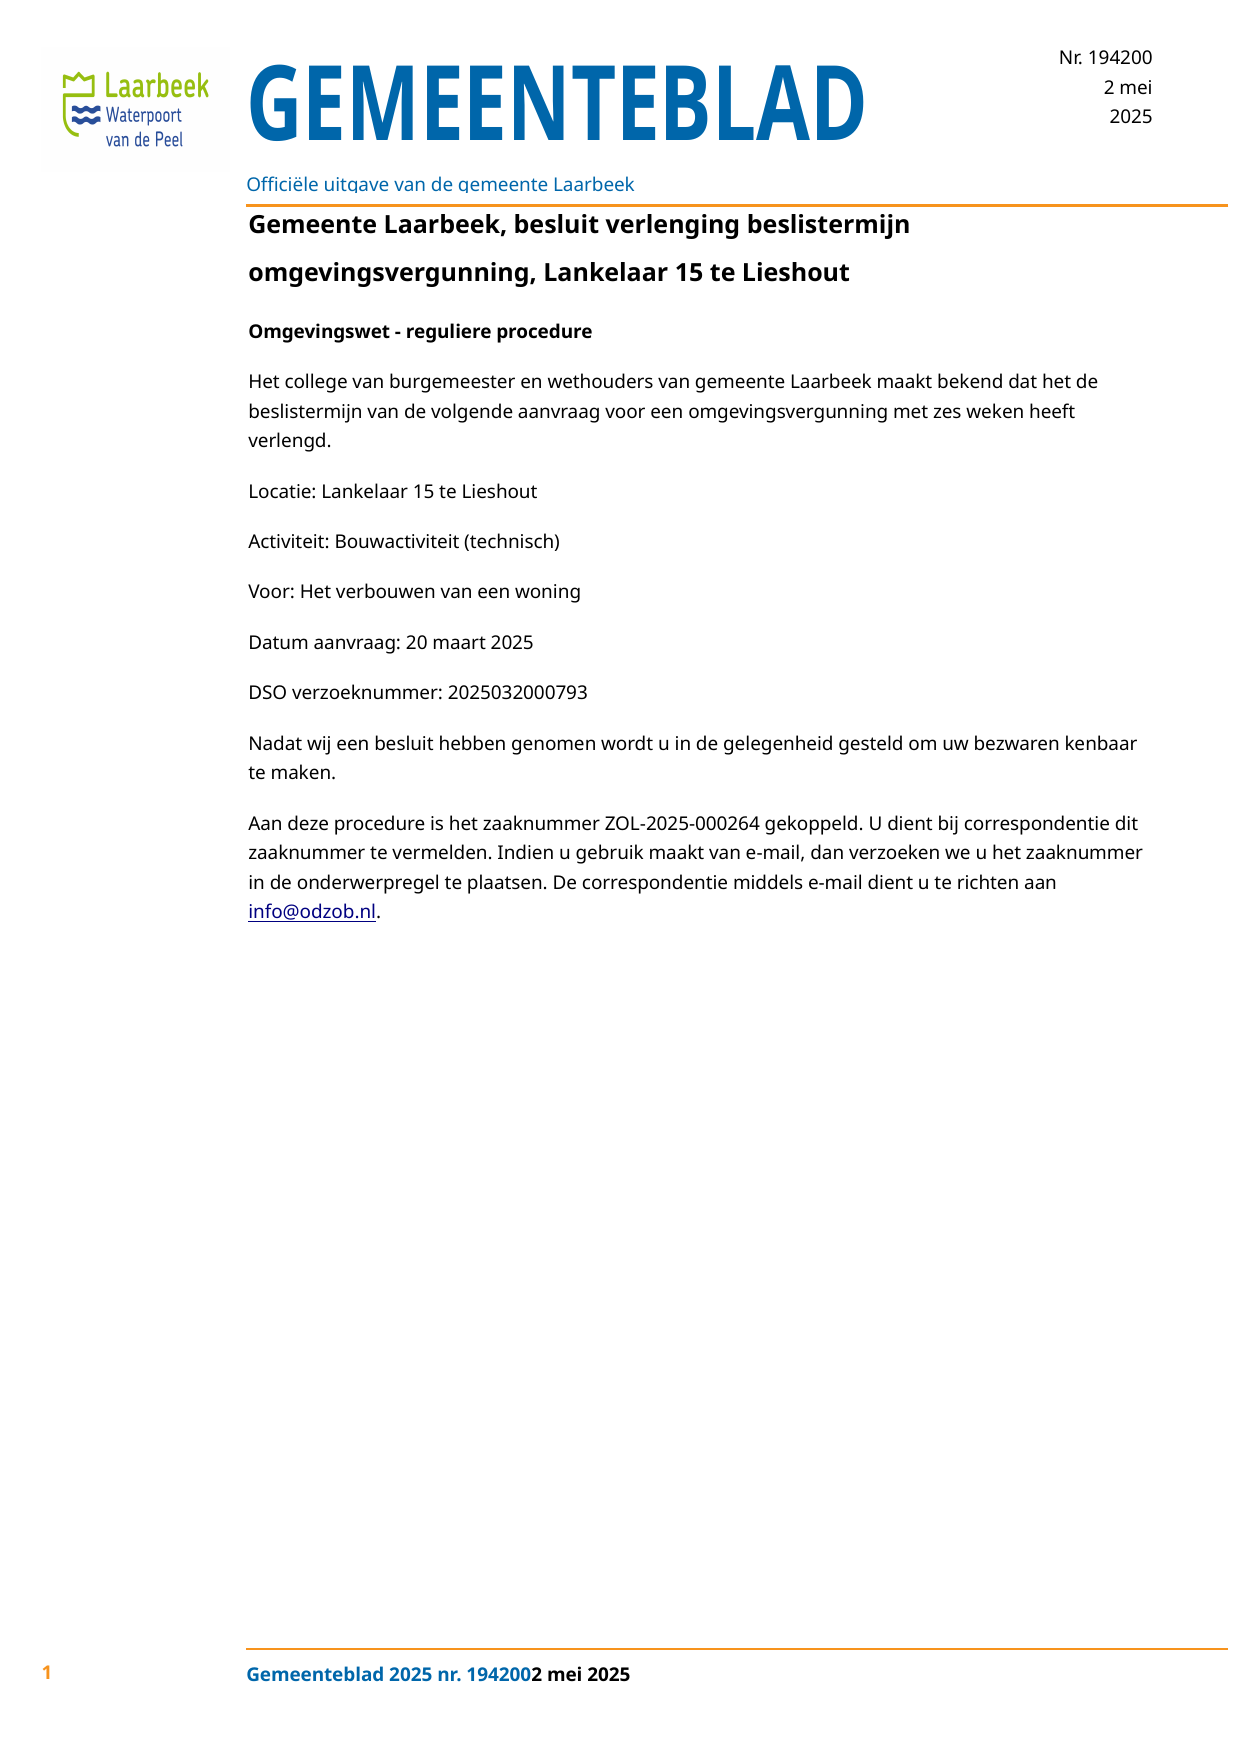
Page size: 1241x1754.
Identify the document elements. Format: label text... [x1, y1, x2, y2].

picture [41, 47, 231, 172]
text Voor: Het verbouwen van een woning [248, 579, 1152, 604]
text Gemeente Laarbeek, besluit verlenging beslistermijn omgevingsvergunning, Lankelaar 15 te Lieshout [248, 207, 1152, 288]
text Activiteit: Bouwactiviteit (technisch) [248, 528, 1152, 554]
text Nadat wij een besluit hebben genomen wordt u in de gelegenheid gesteld om uw bezwaren kenbaar te maken. [248, 730, 1152, 785]
text Datum aanvraag: 20 maart 2025 [248, 629, 1152, 655]
text Het college van burgemeester en wethouders van gemeente Laarbeek maakt bekend dat het de beslistermijn van de volgende aanvraag voor een omgevingsvergunning met zes weken heeft verlengd. [248, 368, 1152, 453]
text DSO verzoeknummer: 2025032000793 [248, 679, 1152, 705]
text Omgevingswet - reguliere procedure [248, 318, 1152, 344]
text Aan deze procedure is het zaaknummer ZOL-2025-000264 gekoppeld. U dient bij correspondentie dit zaaknummer te vermelden. Indien u gebruik maakt van e-mail, dan verzoeken we u het zaaknummer in de onderwerpregel te plaatsen. De correspondentie middels e-mail dient u te richten aan info@odzob.nl. [248, 810, 1152, 924]
text Locatie: Lankelaar 15 te Lieshout [248, 478, 1152, 504]
